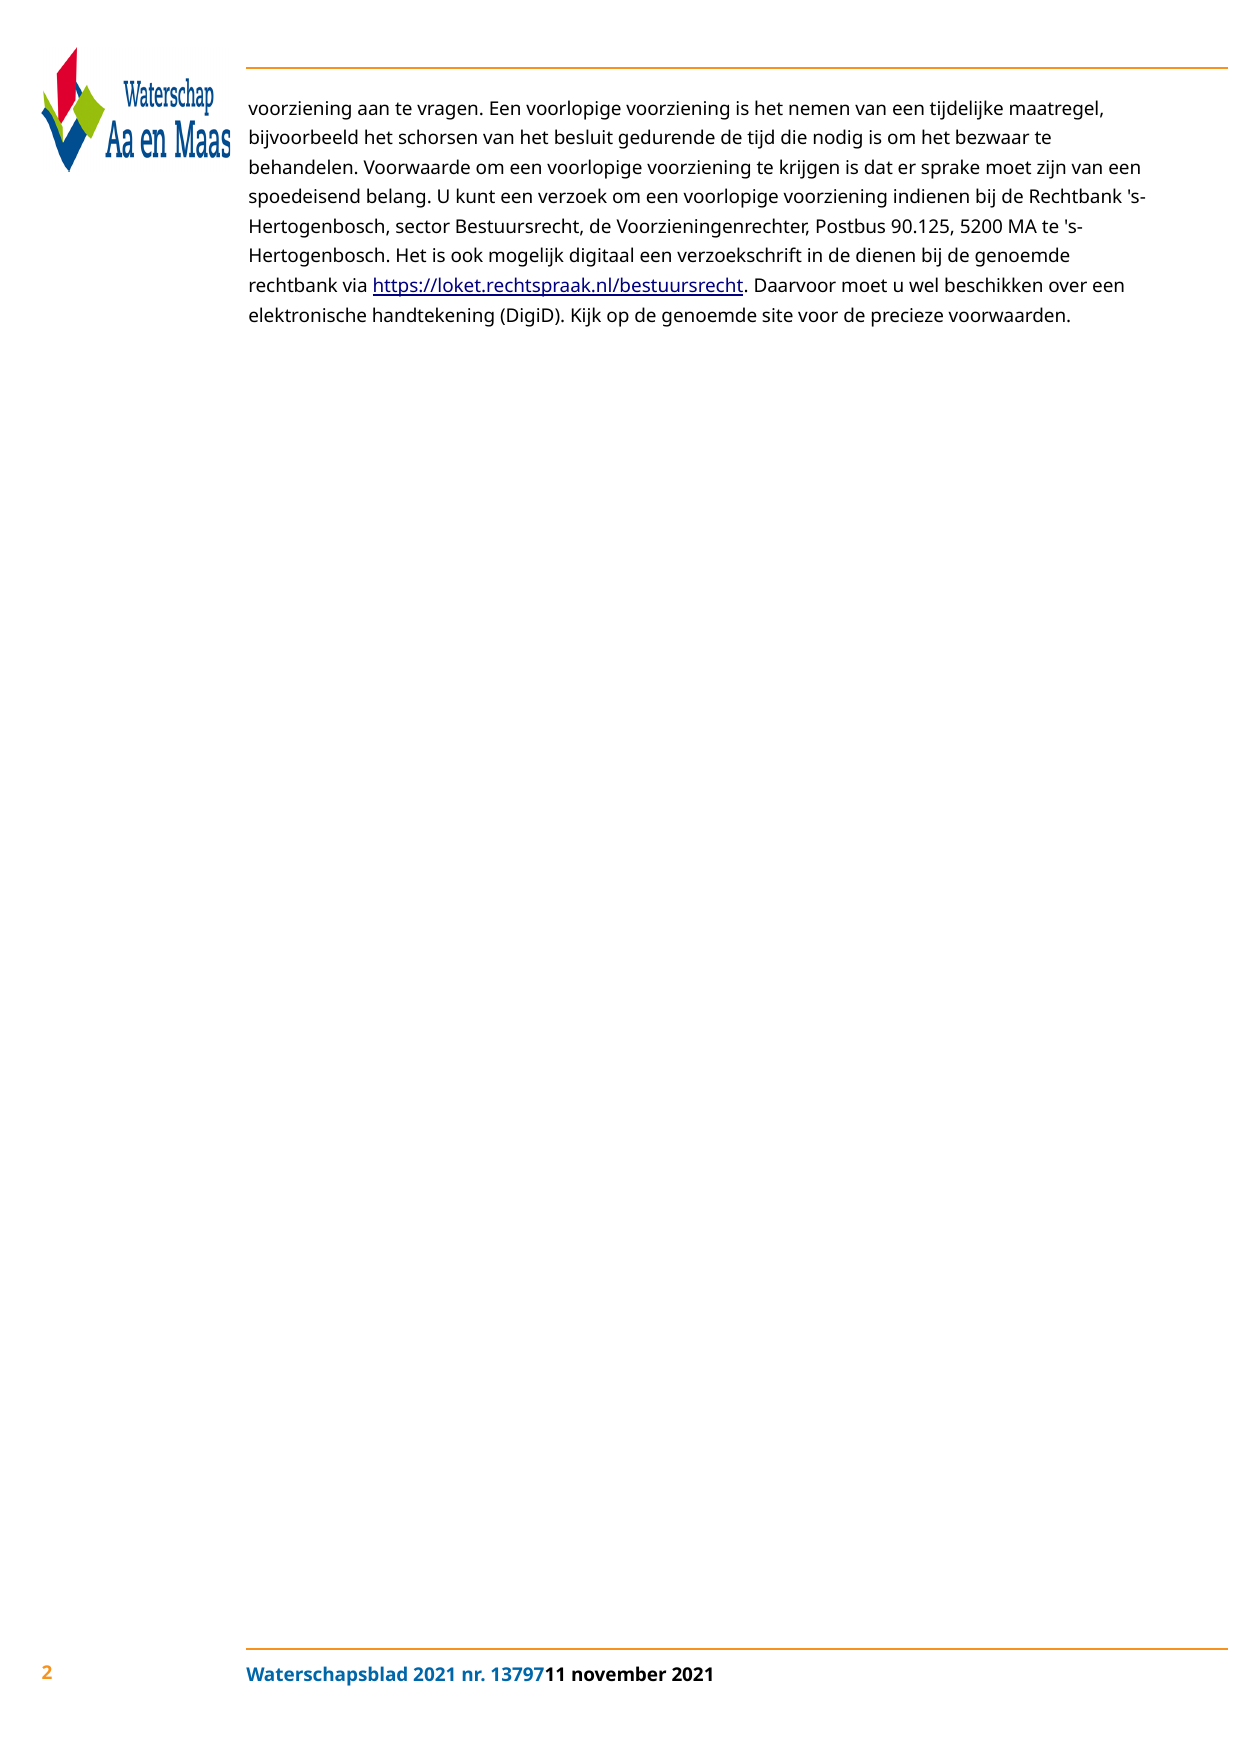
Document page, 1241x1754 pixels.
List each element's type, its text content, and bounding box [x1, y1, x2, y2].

picture [41, 47, 231, 172]
text voorziening aan te vragen. Een voorlopige voorziening is het nemen van een tijdelijke maatregel, bijvoorbeeld het schorsen van het besluit gedurende de tijd die nodig is om het bezwaar te behandelen. Voorwaarde om een voorlopige voorziening te krijgen is dat er sprake moet zijn van een spoedeisend belang. U kunt een verzoek om een voorlopige voorziening indienen bij de Rechtbank 's-Hertogenbosch, sector Bestuursrecht, de Voorzieningenrechter, Postbus 90.125, 5200 MA te 's-Hertogenbosch. Het is ook mogelijk digitaal een verzoekschrift in de dienen bij de genoemde rechtbank via https://loket.rechtspraak.nl/bestuursrecht. Daarvoor moet u wel beschikken over een elektronische handtekening (DigiD). Kijk op de genoemde site voor de precieze voorwaarden. [248, 95, 1152, 328]
